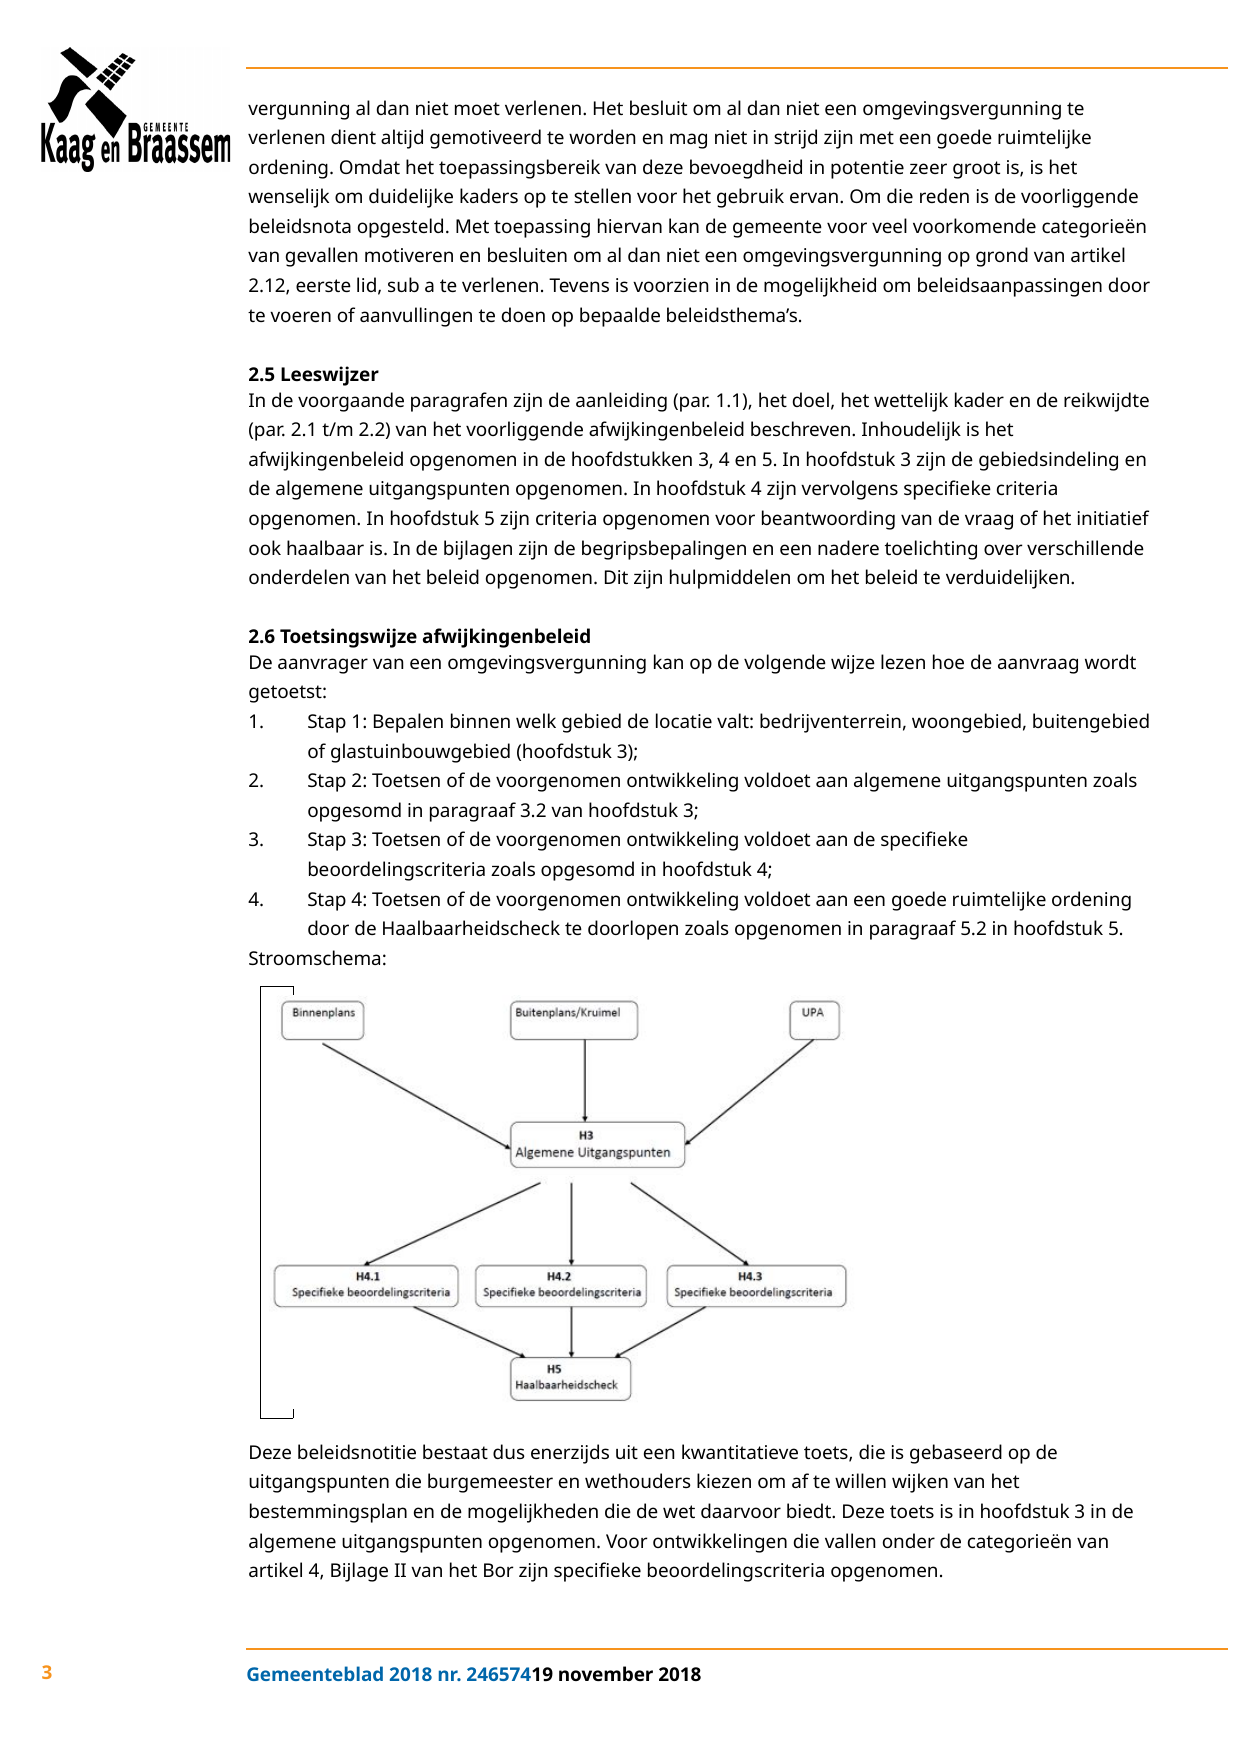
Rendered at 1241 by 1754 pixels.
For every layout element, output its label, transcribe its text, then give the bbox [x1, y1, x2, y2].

text Stroomschema: [248, 945, 1152, 971]
list Stap 1: Bepalen binnen welk gebied de locatie valt: bedrijventerrein, woongebied, buitengebied of glastuinbouwgebied (hoofdstuk 3); [248, 708, 1152, 764]
picture [41, 47, 231, 172]
text 2.6 Toetsingswijze afwijkingenbeleid [248, 623, 1152, 649]
list Stap 3: Toetsen of de voorgenomen ontwikkeling voldoet aan de specifieke beoordelingscriteria zoals opgesomd in hoofdstuk 4; [248, 827, 1152, 882]
picture [268, 995, 860, 1409]
list Stap 4: Toetsen of de voorgenomen ontwikkeling voldoet aan een goede ruimtelijke ordening door de Haalbaarheidscheck te doorlopen zoals opgenomen in paragraaf 5.2 in hoofdstuk 5. [248, 886, 1152, 941]
list Stap 2: Toetsen of de voorgenomen ontwikkeling voldoet aan algemene uitgangspunten zoals opgesomd in paragraaf 3.2 van hoofdstuk 3; [248, 767, 1152, 823]
text Deze beleidsnotitie bestaat dus enerzijds uit een kwantitatieve toets, die is gebaseerd op de uitgangspunten die burgemeester en wethouders kiezen om af te willen wijken van het bestemmingsplan en de mogelijkheden die de wet daarvoor biedt. Deze toets is in hoofdstuk 3 in de algemene uitgangspunten opgenomen. Voor ontwikkelingen die vallen onder de categorieën van artikel 4, Bijlage II van het Bor zijn specifieke beoordelingscriteria opgenomen. [248, 1439, 1152, 1583]
text vergunning al dan niet moet verlenen. Het besluit om al dan niet een omgevingsvergunning te verlenen dient altijd gemotiveerd te worden en mag niet in strijd zijn met een goede ruimtelijke ordening. Omdat het toepassingsbereik van deze bevoegdheid in potentie zeer groot is, is het wenselijk om duidelijke kaders op te stellen voor het gebruik ervan. Om die reden is de voorliggende beleidsnota opgesteld. Met toepassing hiervan kan de gemeente voor veel voorkomende categorieën van gevallen motiveren en besluiten om al dan niet een omgevingsvergunning op grond van artikel 2.12, eerste lid, sub a te verlenen. Tevens is voorzien in de mogelijkheid om beleidsaanpassingen door te voeren of aanvullingen te doen op bepaalde beleidsthema’s. [248, 95, 1152, 328]
text De aanvrager van een omgevingsvergunning kan op de volgende wijze lezen hoe de aanvraag wordt getoetst: [248, 649, 1152, 704]
text In de voorgaande paragrafen zijn de aanleiding (par. 1.1), het doel, het wettelijk kader en de reikwijdte (par. 2.1 t/m 2.2) van het voorliggende afwijkingenbeleid beschreven. Inhoudelijk is het afwijkingenbeleid opgenomen in de hoofdstukken 3, 4 en 5. In hoofdstuk 3 zijn de gebiedsindeling en de algemene uitgangspunten opgenomen. In hoofdstuk 4 zijn vervolgens specifieke criteria opgenomen. In hoofdstuk 5 zijn criteria opgenomen voor beantwoording van de vraag of het initiatief ook haalbaar is. In de bijlagen zijn de begripsbepalingen en een nadere toelichting over verschillende onderdelen van het beleid opgenomen. Dit zijn hulpmiddelen om het beleid te verduidelijken. [248, 387, 1152, 590]
text 2.5 Leeswijzer [248, 361, 1152, 387]
